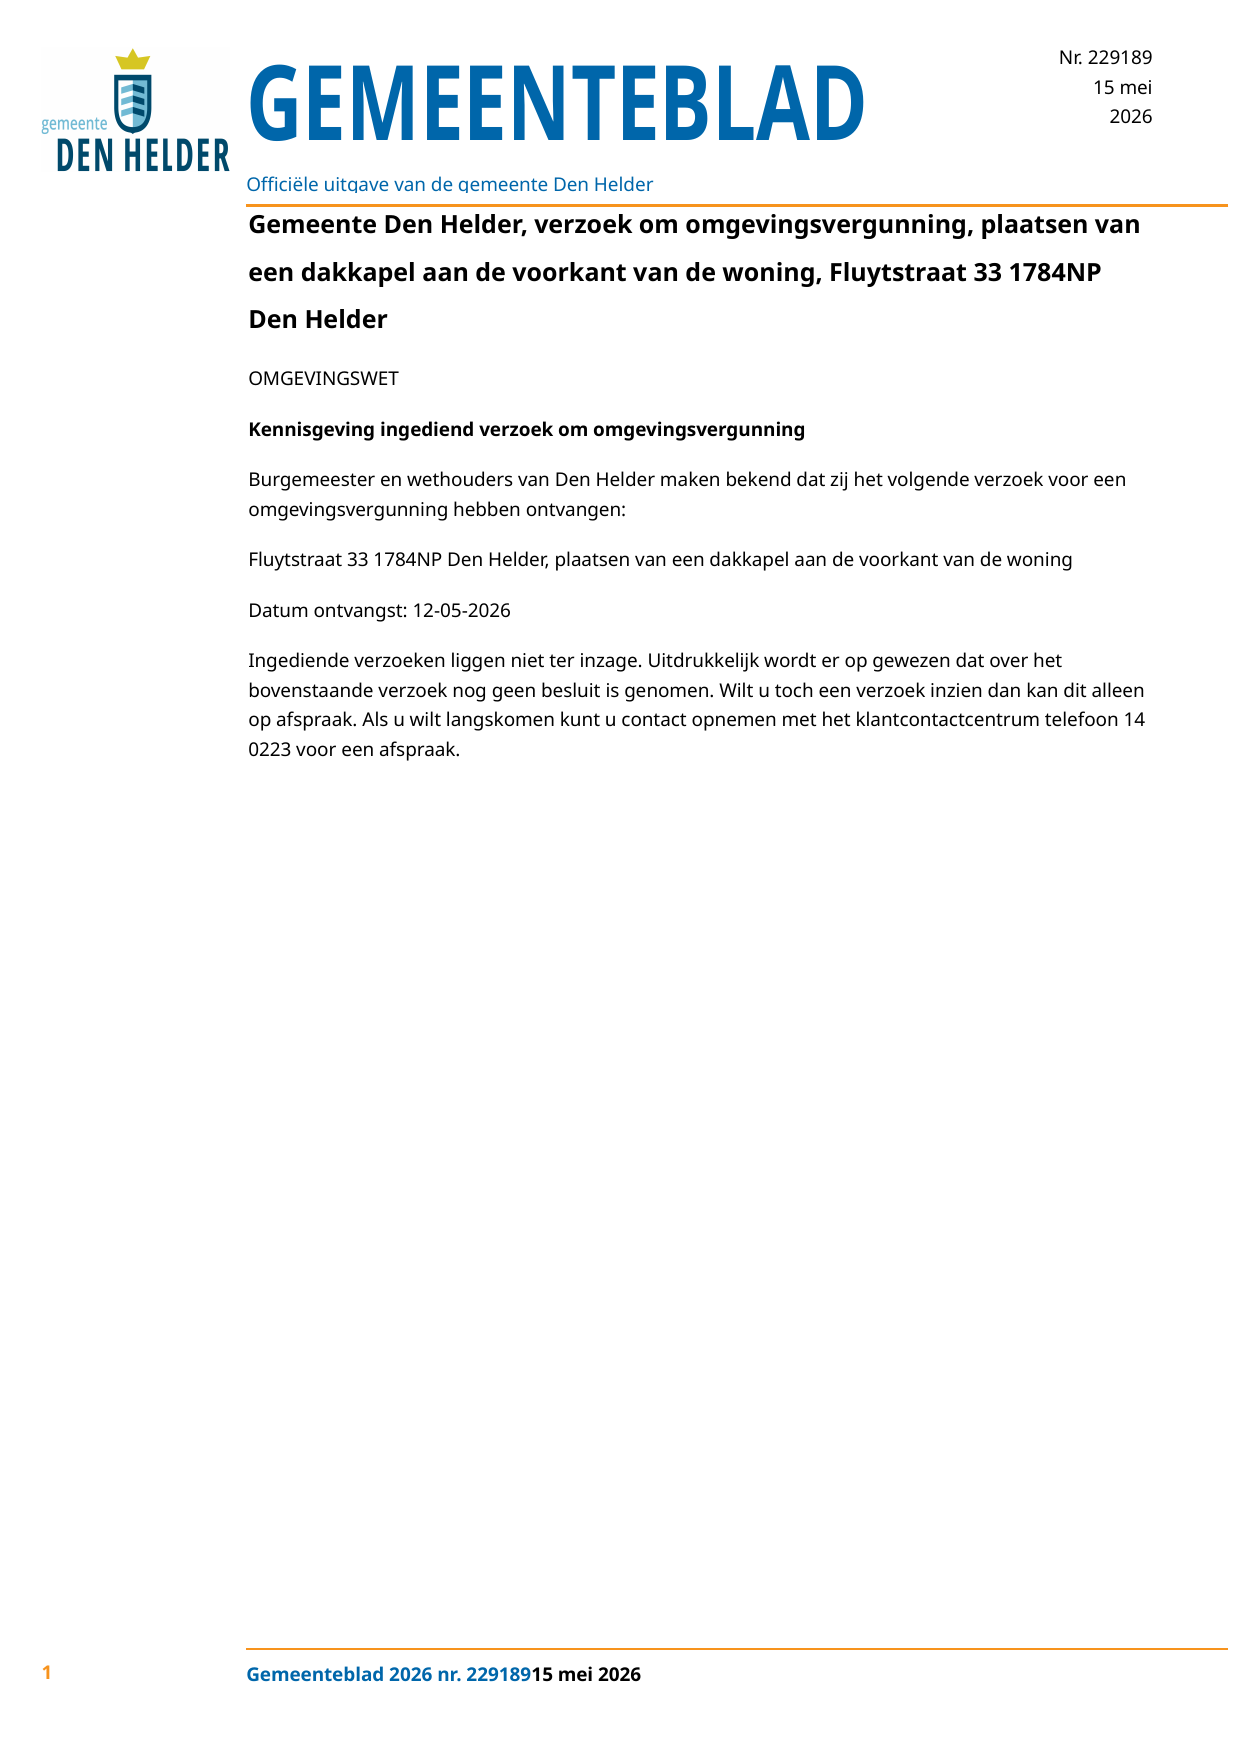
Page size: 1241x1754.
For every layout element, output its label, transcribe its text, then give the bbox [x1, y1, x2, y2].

picture [63, 144, 68, 165]
picture [100, 154, 106, 172]
text OMGEVINGSWET [248, 366, 1152, 391]
text Burgemeester en wethouders van Den Helder maken bekend dat zij het volgende verzoek voor een omgevingsvergunning hebben ontvangen: [248, 466, 1152, 522]
picture [130, 157, 135, 172]
text Kennisgeving ingediend verzoek om omgevingsvergunning [248, 416, 1152, 442]
text Fluytstraat 33 1784NP Den Helder, plaatsen van een dakkapel aan de voorkant van de woning [248, 546, 1152, 572]
picture [220, 160, 224, 172]
text Ingediende verzoeken liggen niet ter inzage. Uitdrukkelijk wordt er op gewezen dat over het bovenstaande verzoek nog geen besluit is genomen. Wilt u toch een verzoek inzien dan kan dit alleen op afspraak. Als u wilt langskomen kunt u contact opnemen met het klantcontactcentrum telefoon 14 0223 voor een afspraak. [248, 647, 1152, 762]
picture [41, 47, 231, 172]
text Gemeente Den Helder, verzoek om omgevingsvergunning, plaatsen van een dakkapel aan de voorkant van de woning, Fluytstraat 33 1784NP Den Helder [248, 207, 1152, 336]
picture [182, 144, 187, 165]
text Datum ontvangst: 12-05-2026 [248, 597, 1152, 622]
